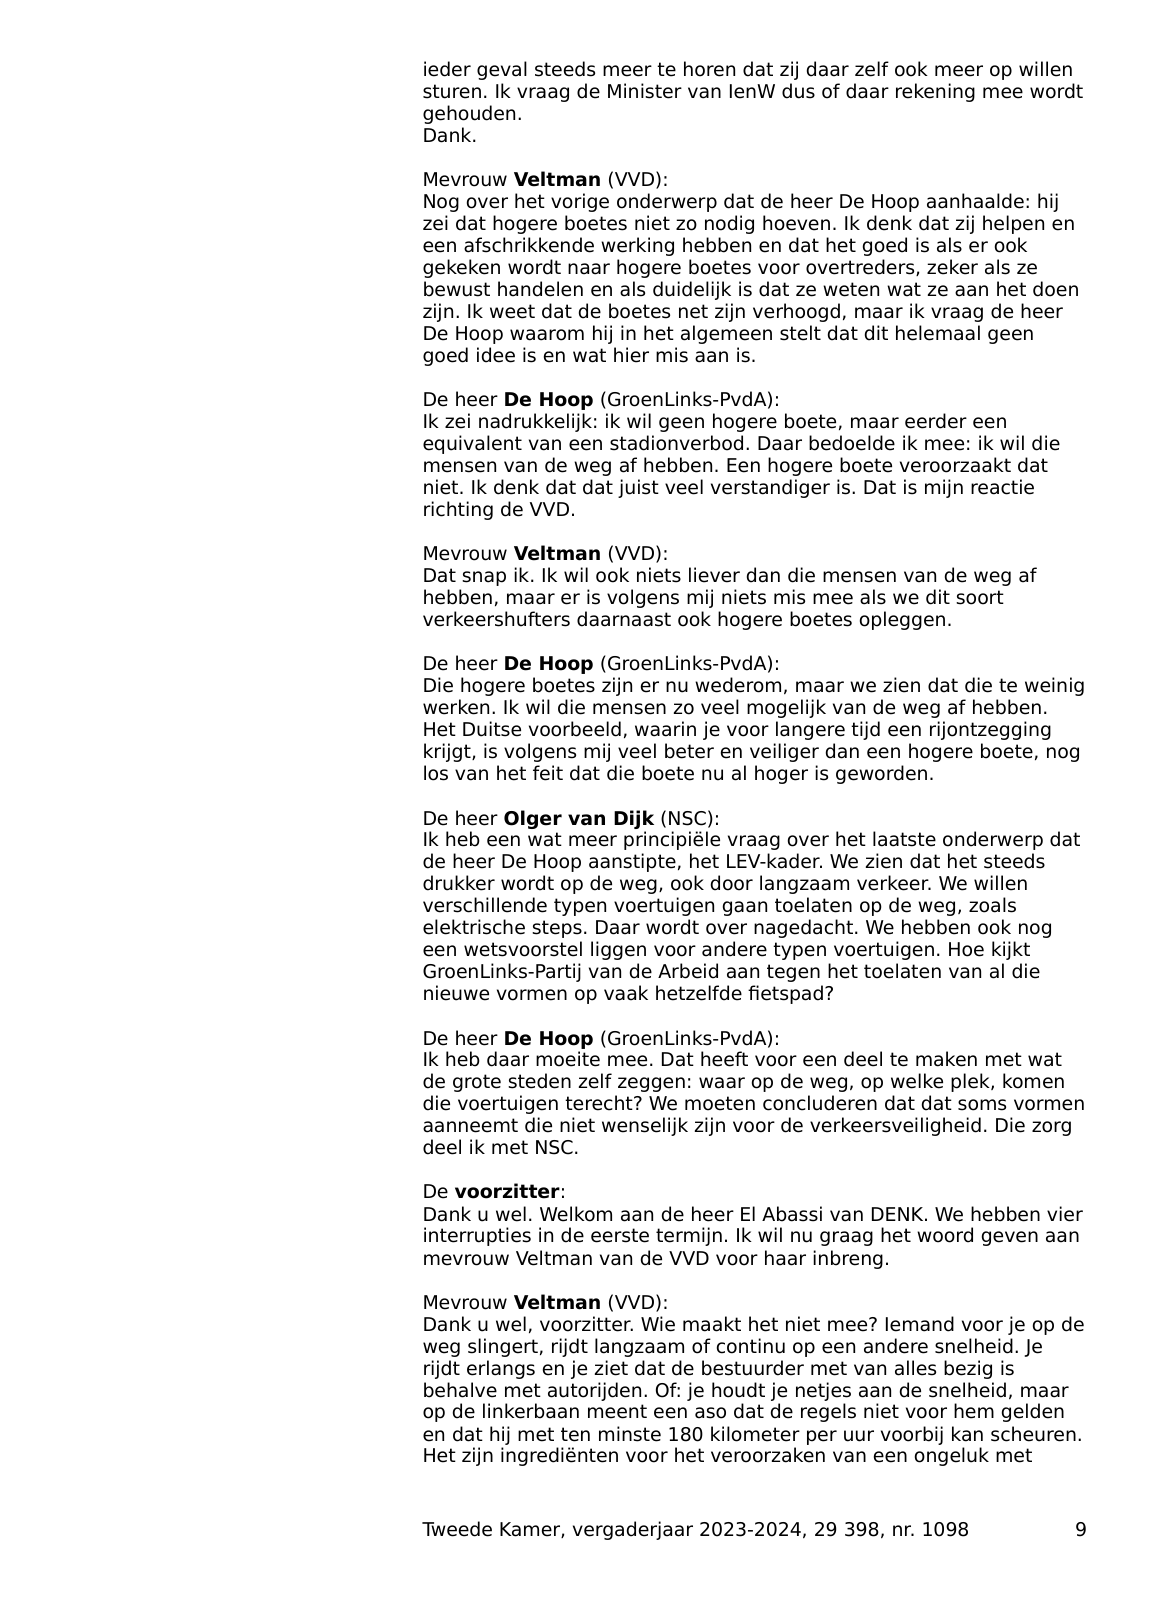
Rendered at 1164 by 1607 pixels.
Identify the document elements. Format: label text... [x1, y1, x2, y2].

text Ik heb daar moeite mee. Dat heeft voor een deel te maken met wat de grote steden zelf zeggen: waar op de weg, op welke plek, komen die voertuigen terecht? We moeten concluderen dat dat soms vormen aanneemt die niet wenselijk zijn voor de verkeersveiligheid. Die zorg deel ik met NSC. [422, 1049, 1087, 1159]
text ieder geval steeds meer te horen dat zij daar zelf ook meer op willen sturen. Ik vraag de Minister van IenW dus of daar rekening mee wordt gehouden. [422, 59, 1087, 125]
text De heer Olger van Dijk (NSC): [422, 807, 1087, 829]
text Mevrouw Veltman (VVD): [422, 543, 1087, 565]
text Dank u wel. Welkom aan de heer El Abassi van DENK. We hebben vier interrupties in de eerste termijn. Ik wil nu graag het woord geven aan mevrouw Veltman van de VVD voor haar inbreng. [422, 1203, 1087, 1269]
text Mevrouw Veltman (VVD): [422, 1292, 1087, 1313]
text De heer De Hoop (GroenLinks-PvdA): [422, 1027, 1087, 1049]
text Nog over het vorige onderwerp dat de heer De Hoop aanhaalde: hij zei dat hogere boetes niet zo nodig hoeven. Ik denk dat zij helpen en een afschrikkende werking hebben en dat het goed is als er ook gekeken wordt naar hogere boetes voor overtreders, zeker als ze bewust handelen en als duidelijk is dat ze weten wat ze aan het doen zijn. Ik weet dat de boetes net zijn verhoogd, maar ik vraag de heer De Hoop waarom hij in het algemeen stelt dat dit helemaal geen goed idee is en wat hier mis aan is. [422, 191, 1087, 367]
text De voorzitter: [422, 1181, 1087, 1203]
text Ik heb een wat meer principiële vraag over het laatste onderwerp dat de heer De Hoop aanstipte, het LEV-kader. We zien dat het steeds drukker wordt op de weg, ook door langzaam verkeer. We willen verschillende typen voertuigen gaan toelaten op de weg, zoals elektrische steps. Daar wordt over nagedacht. We hebben ook nog een wetsvoorstel liggen voor andere typen voertuigen. Hoe kijkt GroenLinks-Partij van de Arbeid aan tegen het toelaten van al die nieuwe vormen op vaak hetzelfde fietspad? [422, 829, 1087, 1005]
text De heer De Hoop (GroenLinks-PvdA): [422, 389, 1087, 411]
text Ik zei nadrukkelijk: ik wil geen hogere boete, maar eerder een equivalent van een stadionverbod. Daar bedoelde ik mee: ik wil die mensen van de weg af hebben. Een hogere boete veroorzaakt dat niet. Ik denk dat dat juist veel verstandiger is. Dat is mijn reactie richting de VVD. [422, 411, 1087, 521]
text Dank. [422, 125, 1087, 147]
text Dat snap ik. Ik wil ook niets liever dan die mensen van de weg af hebben, maar er is volgens mij niets mis mee als we dit soort verkeershufters daarnaast ook hogere boetes opleggen. [422, 565, 1087, 631]
text Dank u wel, voorzitter. Wie maakt het niet mee? Iemand voor je op de weg slingert, rijdt langzaam of continu op een andere snelheid. Je rijdt erlangs en je ziet dat de bestuurder met van alles bezig is behalve met autorijden. Of: je houdt je netjes aan de snelheid, maar op de linkerbaan meent een aso dat de regels niet voor hem gelden en dat hij met ten minste 180 kilometer per uur voorbij kan scheuren. Het zijn ingrediënten voor het veroorzaken van een ongeluk met [422, 1313, 1087, 1467]
text Mevrouw Veltman (VVD): [422, 169, 1087, 191]
text Die hogere boetes zijn er nu wederom, maar we zien dat die te weinig werken. Ik wil die mensen zo veel mogelijk van de weg af hebben. Het Duitse voorbeeld, waarin je voor langere tijd een rijontzegging krijgt, is volgens mij veel beter en veiliger dan een hogere boete, nog los van het feit dat die boete nu al hoger is geworden. [422, 675, 1087, 785]
text De heer De Hoop (GroenLinks-PvdA): [422, 653, 1087, 675]
